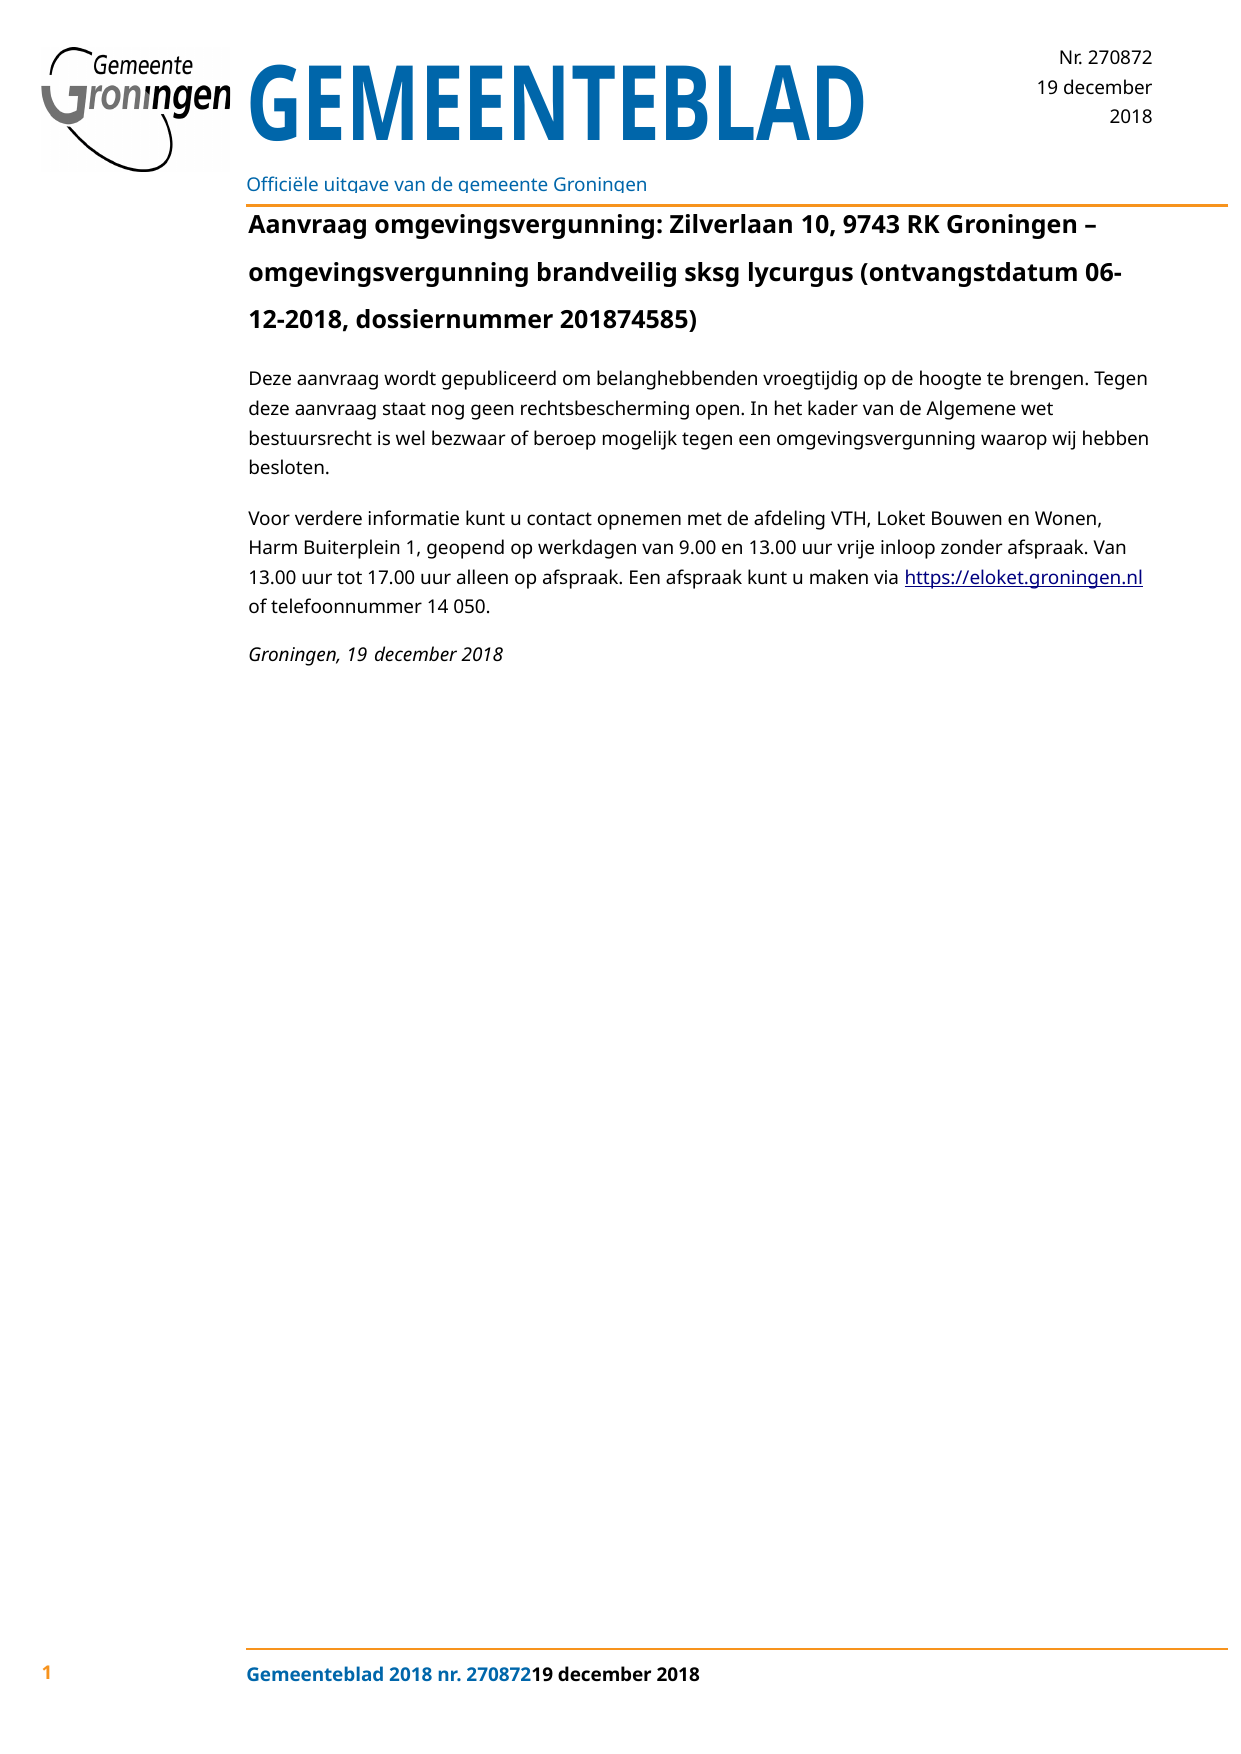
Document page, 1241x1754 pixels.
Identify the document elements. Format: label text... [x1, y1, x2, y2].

text Aanvraag omgevingsvergunning: Zilverlaan 10, 9743 RK Groningen – omgevingsvergunning brandveilig sksg lycurgus (ontvangstdatum 06-12-2018, dossiernummer 201874585) [248, 207, 1152, 336]
text Voor verdere informatie kunt u contact opnemen met de afdeling VTH, Loket Bouwen en Wonen, Harm Buiterplein 1, geopend op werkdagen van 9.00 en 13.00 uur vrije inloop zonder afspraak. Van 13.00 uur tot 17.00 uur alleen op afspraak. Een afspraak kunt u maken via https://eloket.groningen.nl of telefoonnummer 14 050. [248, 505, 1152, 619]
text Deze aanvraag wordt gepubliceerd om belanghebbenden vroegtijdig op de hoogte te brengen. Tegen deze aanvraag staat nog geen rechtsbescherming open. In het kader van de Algemene wet bestuursrecht is wel bezwaar of beroep mogelijk tegen een omgevingsvergunning waarop wij hebben besloten. [248, 366, 1152, 480]
picture [41, 47, 231, 172]
text Groningen, 19 december 2018 [248, 641, 1152, 667]
